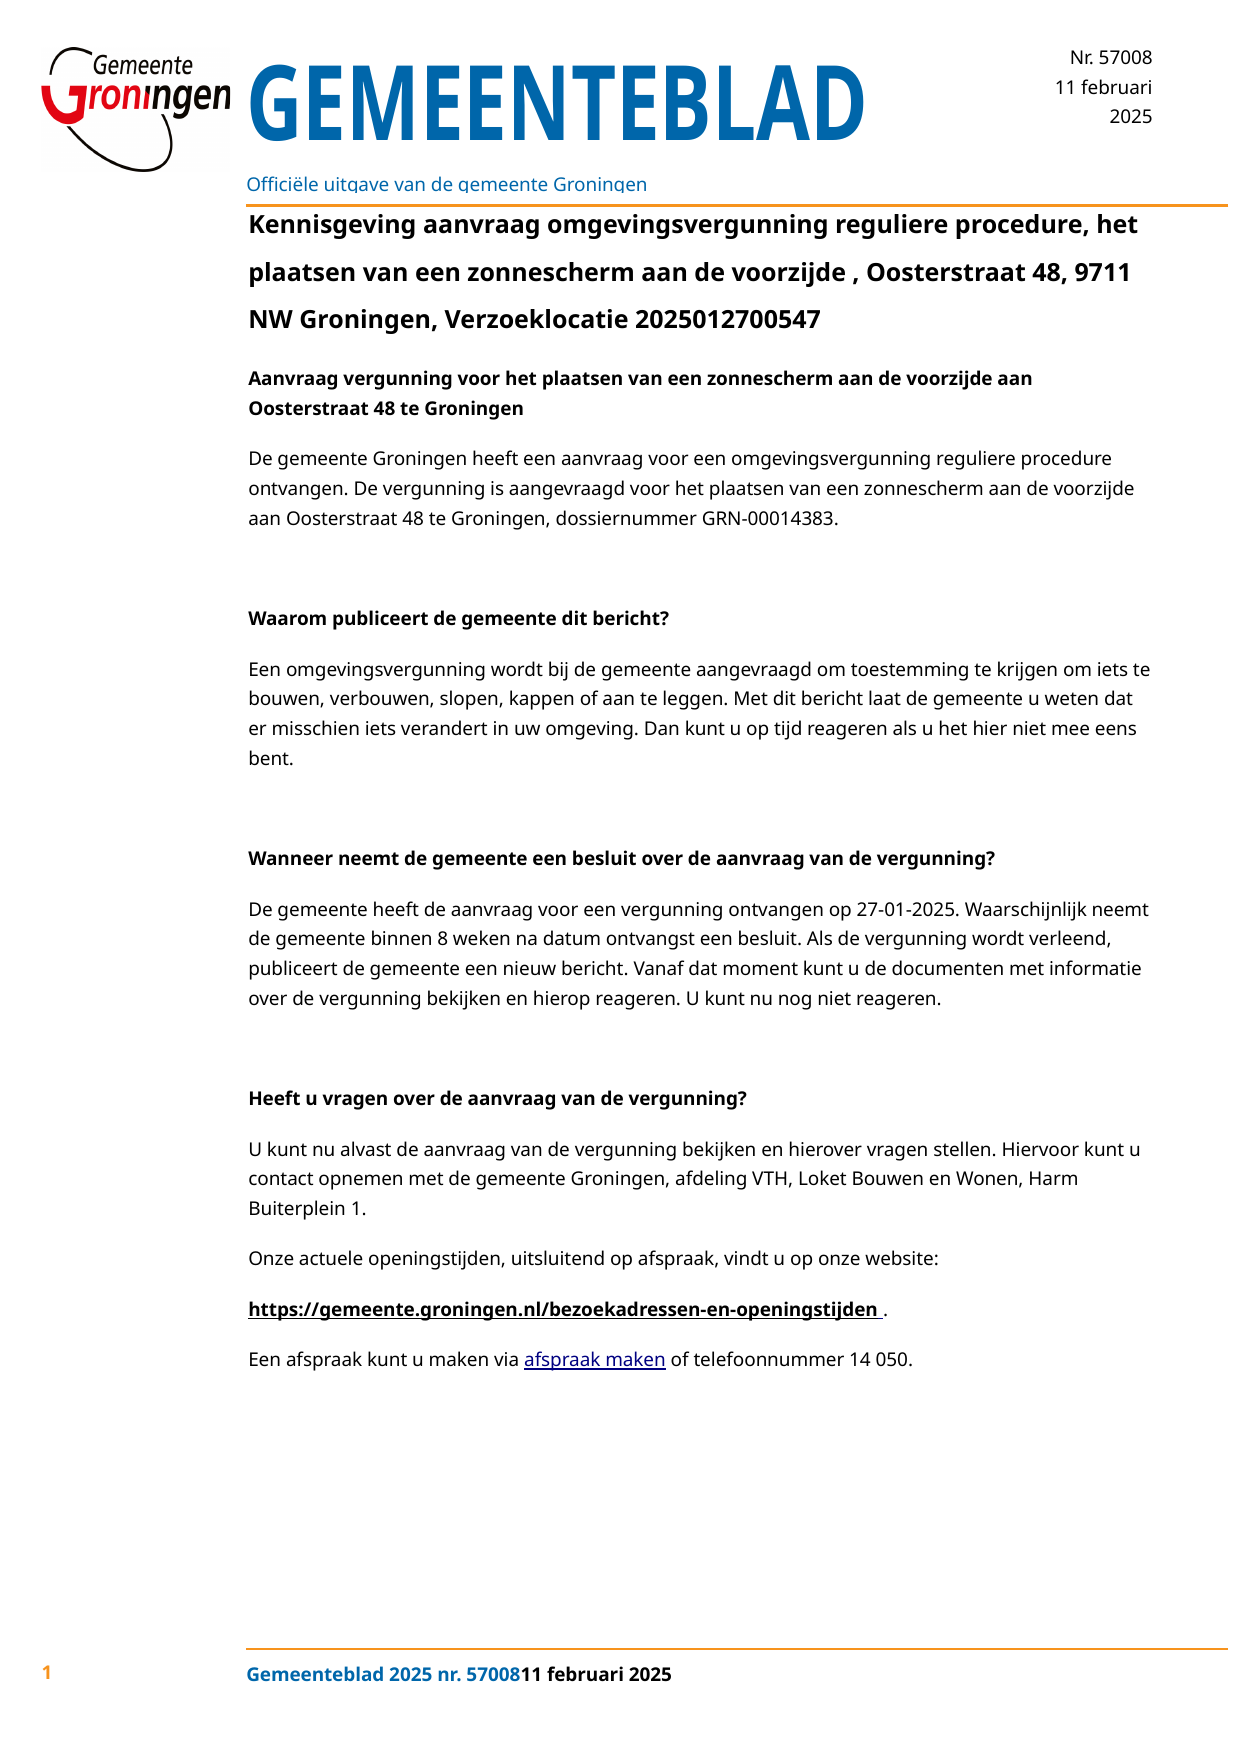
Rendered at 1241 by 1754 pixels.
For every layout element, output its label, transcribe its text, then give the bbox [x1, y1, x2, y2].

text De gemeente Groningen heeft een aanvraag voor een omgevingsvergunning reguliere procedure ontvangen. De vergunning is aangevraagd voor het plaatsen van een zonnescherm aan de voorzijde aan Oosterstraat 48 te Groningen, dossiernummer GRN-00014383. [248, 446, 1152, 530]
text Wanneer neemt de gemeente een besluit over de aanvraag van de vergunning? [248, 846, 1152, 871]
picture [41, 47, 231, 172]
text https://gemeente.groningen.nl/bezoekadressen-en-openingstijden . [248, 1296, 1152, 1322]
text Heeft u vragen over de aanvraag van de vergunning? [248, 1086, 1152, 1111]
text Een omgevingsvergunning wordt bij de gemeente aangevraagd om toestemming te krijgen om iets te bouwen, verbouwen, slopen, kappen of aan te leggen. Met dit bericht laat de gemeente u weten dat er misschien iets verandert in uw omgeving. Dan kunt u op tijd reageren als u het hier niet mee eens bent. [248, 656, 1152, 770]
text De gemeente heeft de aanvraag voor een vergunning ontvangen op 27-01-2025. Waarschijnlijk neemt de gemeente binnen 8 weken na datum ontvangst een besluit. Als de vergunning wordt verleend, publiceert de gemeente een nieuw bericht. Vanaf dat moment kunt u de documenten met informatie over de vergunning bekijken en hierop reageren. U kunt nu nog niet reageren. [248, 896, 1152, 1010]
text Aanvraag vergunning voor het plaatsen van een zonnescherm aan de voorzijde aan Oosterstraat 48 te Groningen [248, 366, 1152, 421]
text Een afspraak kunt u maken via afspraak maken of telefoonnummer 14 050. [248, 1346, 1152, 1372]
text Waarom publiceert de gemeente dit bericht? [248, 606, 1152, 631]
text Kennisgeving aanvraag omgevingsvergunning reguliere procedure, het plaatsen van een zonnescherm aan de voorzijde , Oosterstraat 48, 9711 NW Groningen, Verzoeklocatie 2025012700547 [248, 207, 1152, 336]
text Onze actuele openingstijden, uitsluitend op afspraak, vindt u op onze website: [248, 1246, 1152, 1271]
text U kunt nu alvast de aanvraag van de vergunning bekijken en hierover vragen stellen. Hiervoor kunt u contact opnemen met de gemeente Groningen, afdeling VTH, Loket Bouwen en Wonen, Harm Buiterplein 1. [248, 1136, 1152, 1221]
